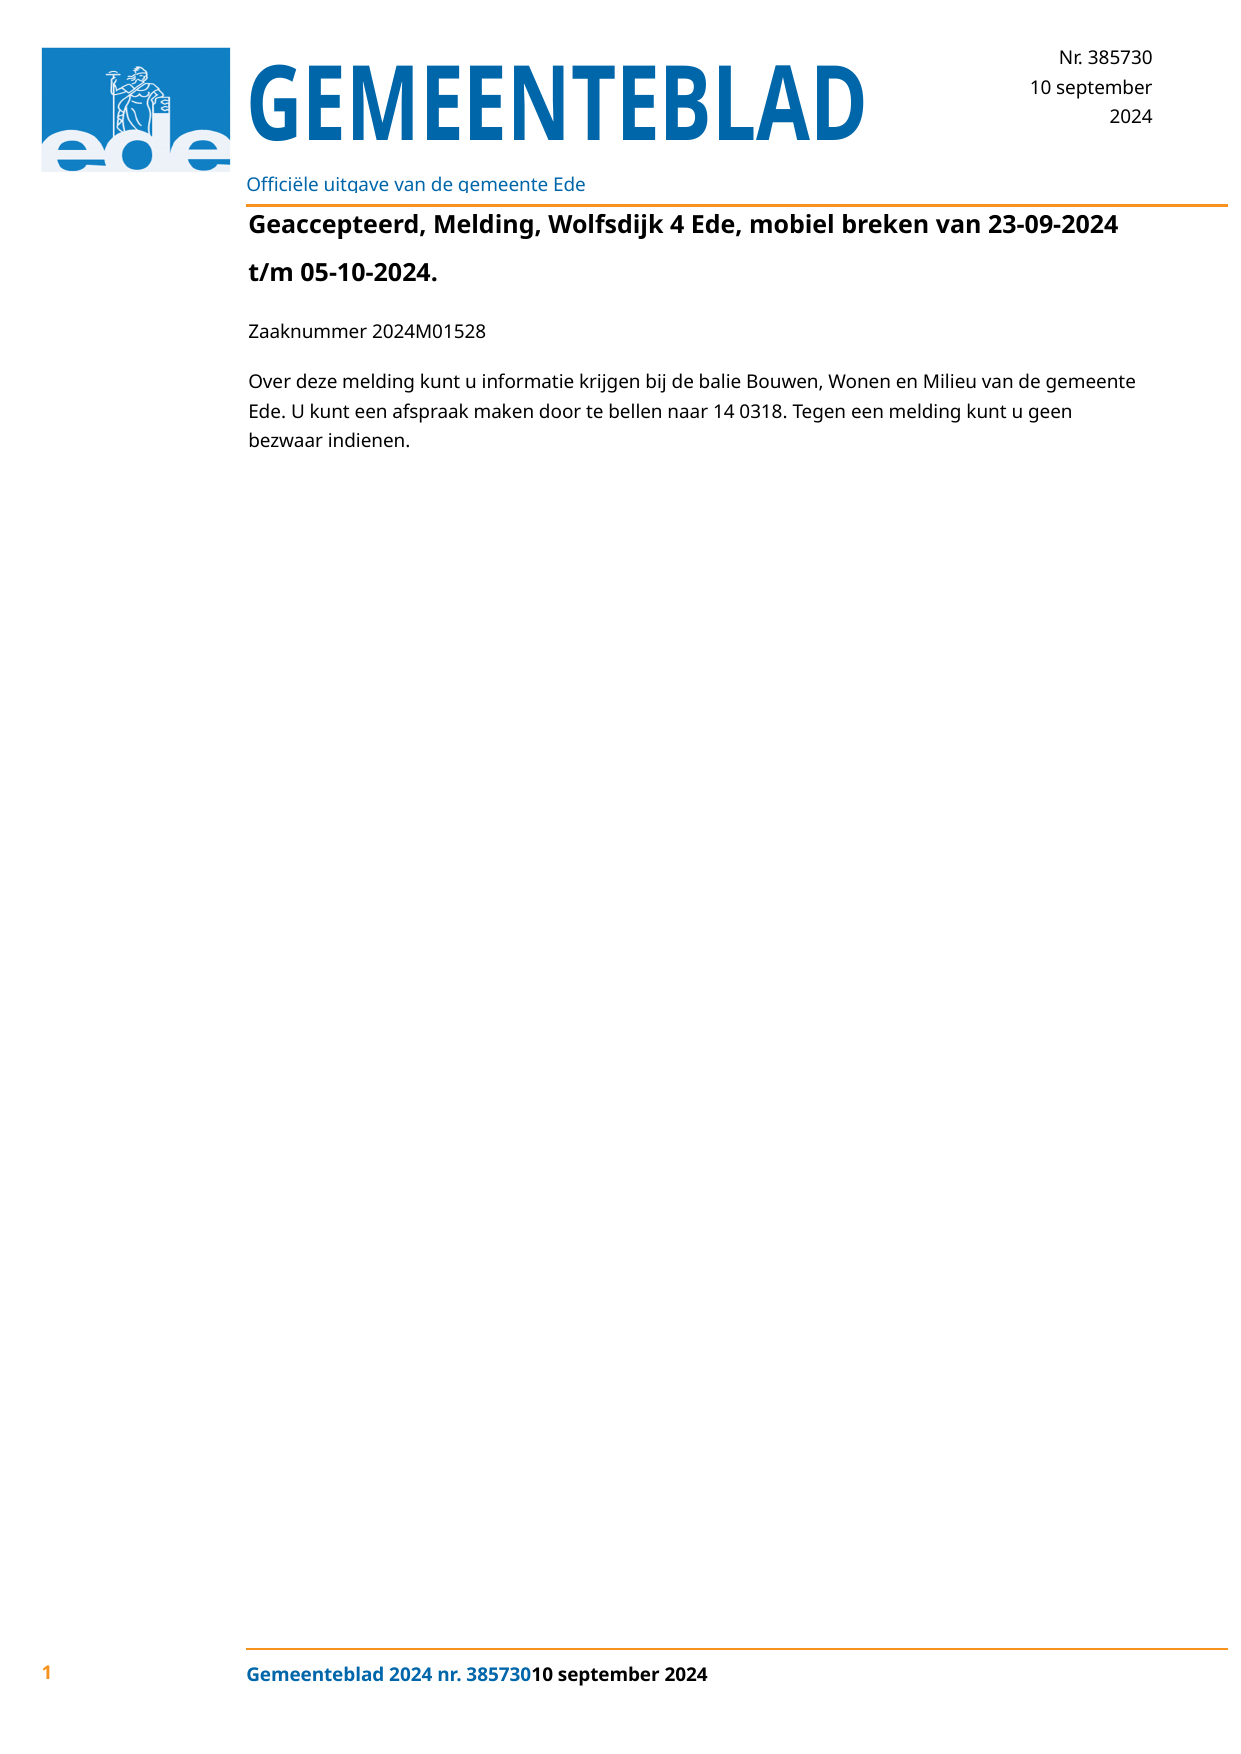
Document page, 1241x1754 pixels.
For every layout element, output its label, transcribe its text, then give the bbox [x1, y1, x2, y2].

text Over deze melding kunt u informatie krijgen bij de balie Bouwen, Wonen en Milieu van de gemeente Ede. U kunt een afspraak maken door te bellen naar 14 0318. Tegen een melding kunt u geen bezwaar indienen. [248, 368, 1152, 453]
picture [41, 47, 231, 172]
text Geaccepteerd, Melding, Wolfsdijk 4 Ede, mobiel breken van 23-09-2024 t/m 05-10-2024. [248, 207, 1152, 288]
text Zaaknummer 2024M01528 [248, 318, 1152, 344]
